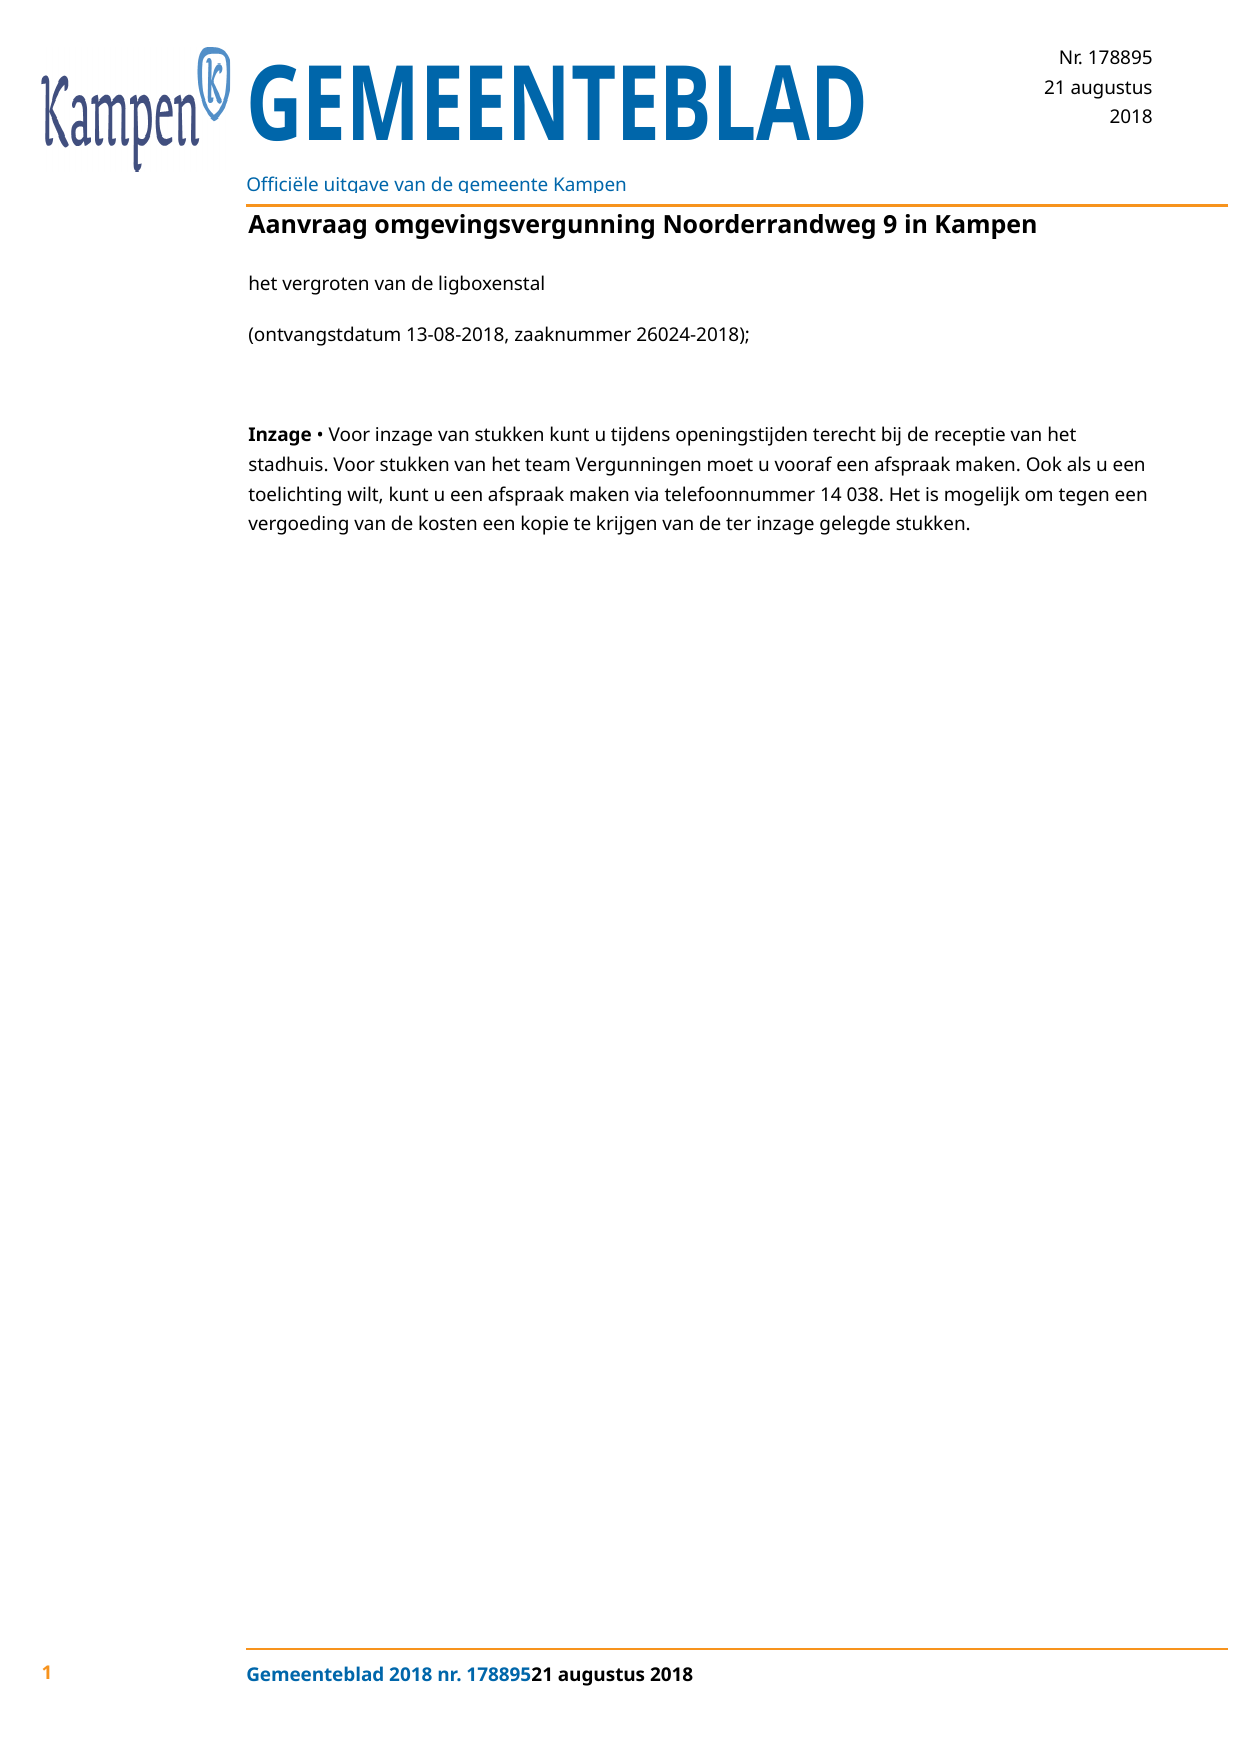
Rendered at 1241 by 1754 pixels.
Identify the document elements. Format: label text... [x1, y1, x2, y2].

text het vergroten van de ligboxenstal [248, 270, 1152, 296]
text (ontvangstdatum 13-08-2018, zaaknummer 26024-2018); [248, 321, 1152, 346]
picture [41, 47, 231, 172]
text Aanvraag omgevingsvergunning Noorderrandweg 9 in Kampen [248, 207, 1152, 241]
text Inzage • Voor inzage van stukken kunt u tijdens openingstijden terecht bij de receptie van het stadhuis. Voor stukken van het team Vergunningen moet u vooraf een afspraak maken. Ook als u een toelichting wilt, kunt u een afspraak maken via telefoonnummer 14 038. Het is mogelijk om tegen een vergoeding van de kosten een kopie te krijgen van de ter inzage gelegde stukken. [248, 422, 1152, 536]
